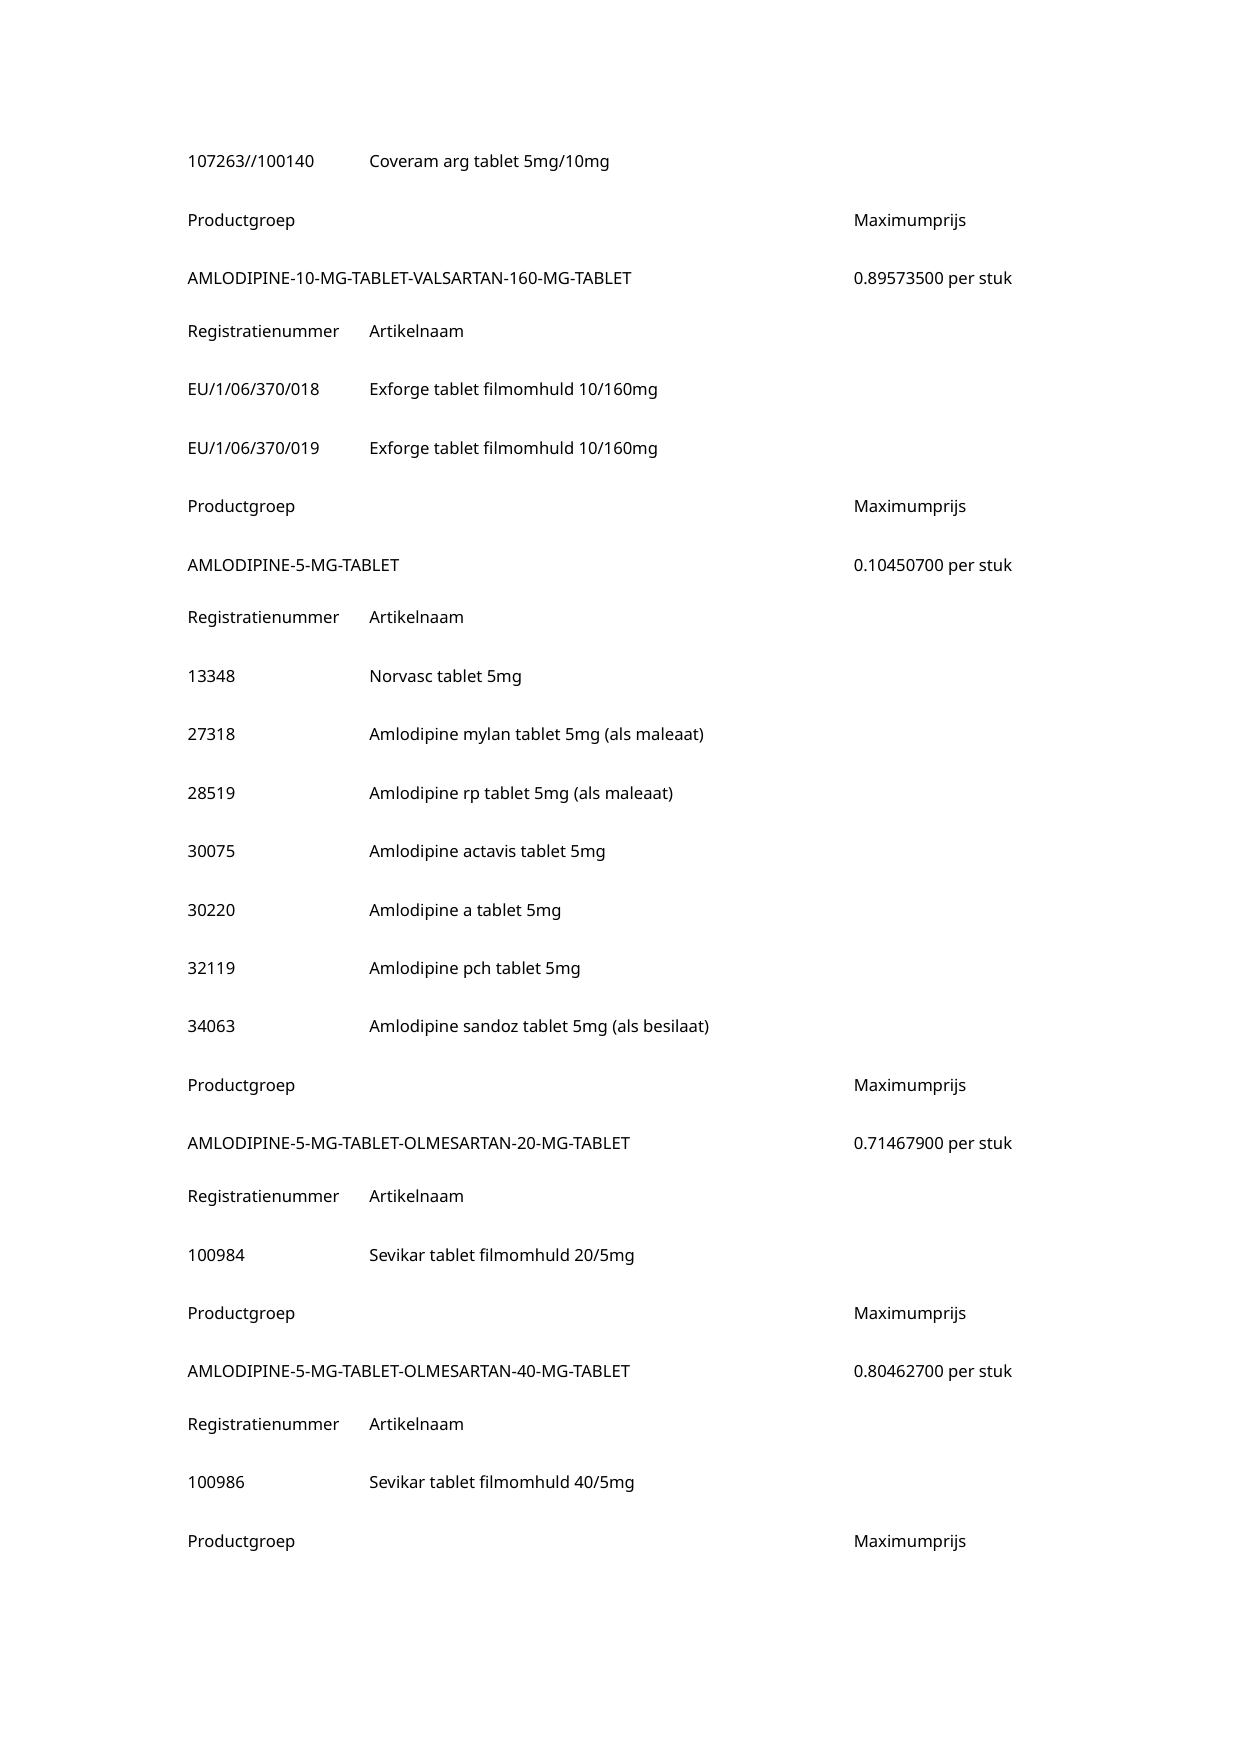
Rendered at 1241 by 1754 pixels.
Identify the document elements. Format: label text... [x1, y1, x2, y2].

table_cell [369, 495, 853, 553]
table_cell EU/1/06/370/019 [188, 436, 369, 495]
table_cell Maximumprijs [854, 209, 1053, 267]
table_cell [854, 665, 1053, 723]
table_cell Amlodipine rp tablet 5mg (als maleaat) [369, 781, 853, 840]
table_cell [369, 1074, 853, 1132]
table_cell 0.10450700 per stuk [854, 553, 1053, 606]
table_cell Amlodipine sandoz tablet 5mg (als besilaat) [369, 1015, 853, 1073]
table_cell [854, 1243, 1053, 1302]
table_cell Registratienummer [188, 320, 369, 378]
table_cell [854, 1015, 1053, 1073]
table_cell AMLODIPINE-5-MG-TABLET [188, 553, 853, 606]
table_cell 100984 [188, 1243, 369, 1302]
table_cell Amlodipine a tablet 5mg [369, 898, 853, 957]
table_cell Sevikar tablet filmomhuld 40/5mg [369, 1471, 853, 1529]
table_cell 0.71467900 per stuk [854, 1132, 1053, 1185]
table_cell [854, 378, 1053, 436]
table_cell Amlodipine actavis tablet 5mg [369, 840, 853, 898]
table_cell Registratienummer [188, 1413, 369, 1471]
table_cell Exforge tablet filmomhuld 10/160mg [369, 436, 853, 495]
table_cell Registratienummer [188, 606, 369, 664]
table_cell [854, 840, 1053, 898]
table_cell Amlodipine mylan tablet 5mg (als maleaat) [369, 723, 853, 781]
table_cell [854, 957, 1053, 1015]
table_cell [369, 1302, 853, 1360]
table_cell Coveram arg tablet 5mg/10mg [369, 150, 853, 208]
table_cell EU/1/06/370/018 [188, 378, 369, 436]
table_cell 13348 [188, 665, 369, 723]
table_cell [854, 436, 1053, 495]
table_cell [854, 150, 1053, 208]
table_cell 0.80462700 per stuk [854, 1360, 1053, 1413]
table_cell Productgroep [188, 495, 369, 553]
table_cell Registratienummer [188, 1185, 369, 1243]
table_cell Maximumprijs [854, 1074, 1053, 1132]
table_cell [369, 1530, 853, 1588]
table_cell Productgroep [188, 1530, 369, 1588]
table_cell Artikelnaam [369, 1185, 853, 1243]
table_cell Maximumprijs [854, 1530, 1053, 1588]
table_cell 100986 [188, 1471, 369, 1529]
table_cell Exforge tablet filmomhuld 10/160mg [369, 378, 853, 436]
table_cell [854, 1471, 1053, 1529]
table_cell Productgroep [188, 1074, 369, 1132]
table_cell [854, 781, 1053, 840]
table_cell 30075 [188, 840, 369, 898]
table_cell Productgroep [188, 209, 369, 267]
table_cell Artikelnaam [369, 320, 853, 378]
table_cell Productgroep [188, 1302, 369, 1360]
table_cell Maximumprijs [854, 495, 1053, 553]
table_cell 0.89573500 per stuk [854, 267, 1053, 319]
table_cell 32119 [188, 957, 369, 1015]
table_cell [854, 606, 1053, 664]
table_cell Norvasc tablet 5mg [369, 665, 853, 723]
table_cell 34063 [188, 1015, 369, 1073]
table_cell [854, 723, 1053, 781]
table_cell [854, 1413, 1053, 1471]
table_cell AMLODIPINE-10-MG-TABLET-VALSARTAN-160-MG-TABLET [188, 267, 853, 319]
table_cell [369, 209, 853, 267]
table_cell Artikelnaam [369, 1413, 853, 1471]
table_cell Sevikar tablet filmomhuld 20/5mg [369, 1243, 853, 1302]
table_cell AMLODIPINE-5-MG-TABLET-OLMESARTAN-20-MG-TABLET [188, 1132, 853, 1185]
table_cell 30220 [188, 898, 369, 957]
table_cell [854, 320, 1053, 378]
table_cell AMLODIPINE-5-MG-TABLET-OLMESARTAN-40-MG-TABLET [188, 1360, 853, 1413]
table_cell Artikelnaam [369, 606, 853, 664]
table_cell [854, 898, 1053, 957]
table_cell 107263//100140 [188, 150, 369, 208]
table_cell Maximumprijs [854, 1302, 1053, 1360]
table_cell [854, 1185, 1053, 1243]
table_cell 27318 [188, 723, 369, 781]
table_cell 28519 [188, 781, 369, 840]
table_cell Amlodipine pch tablet 5mg [369, 957, 853, 1015]
